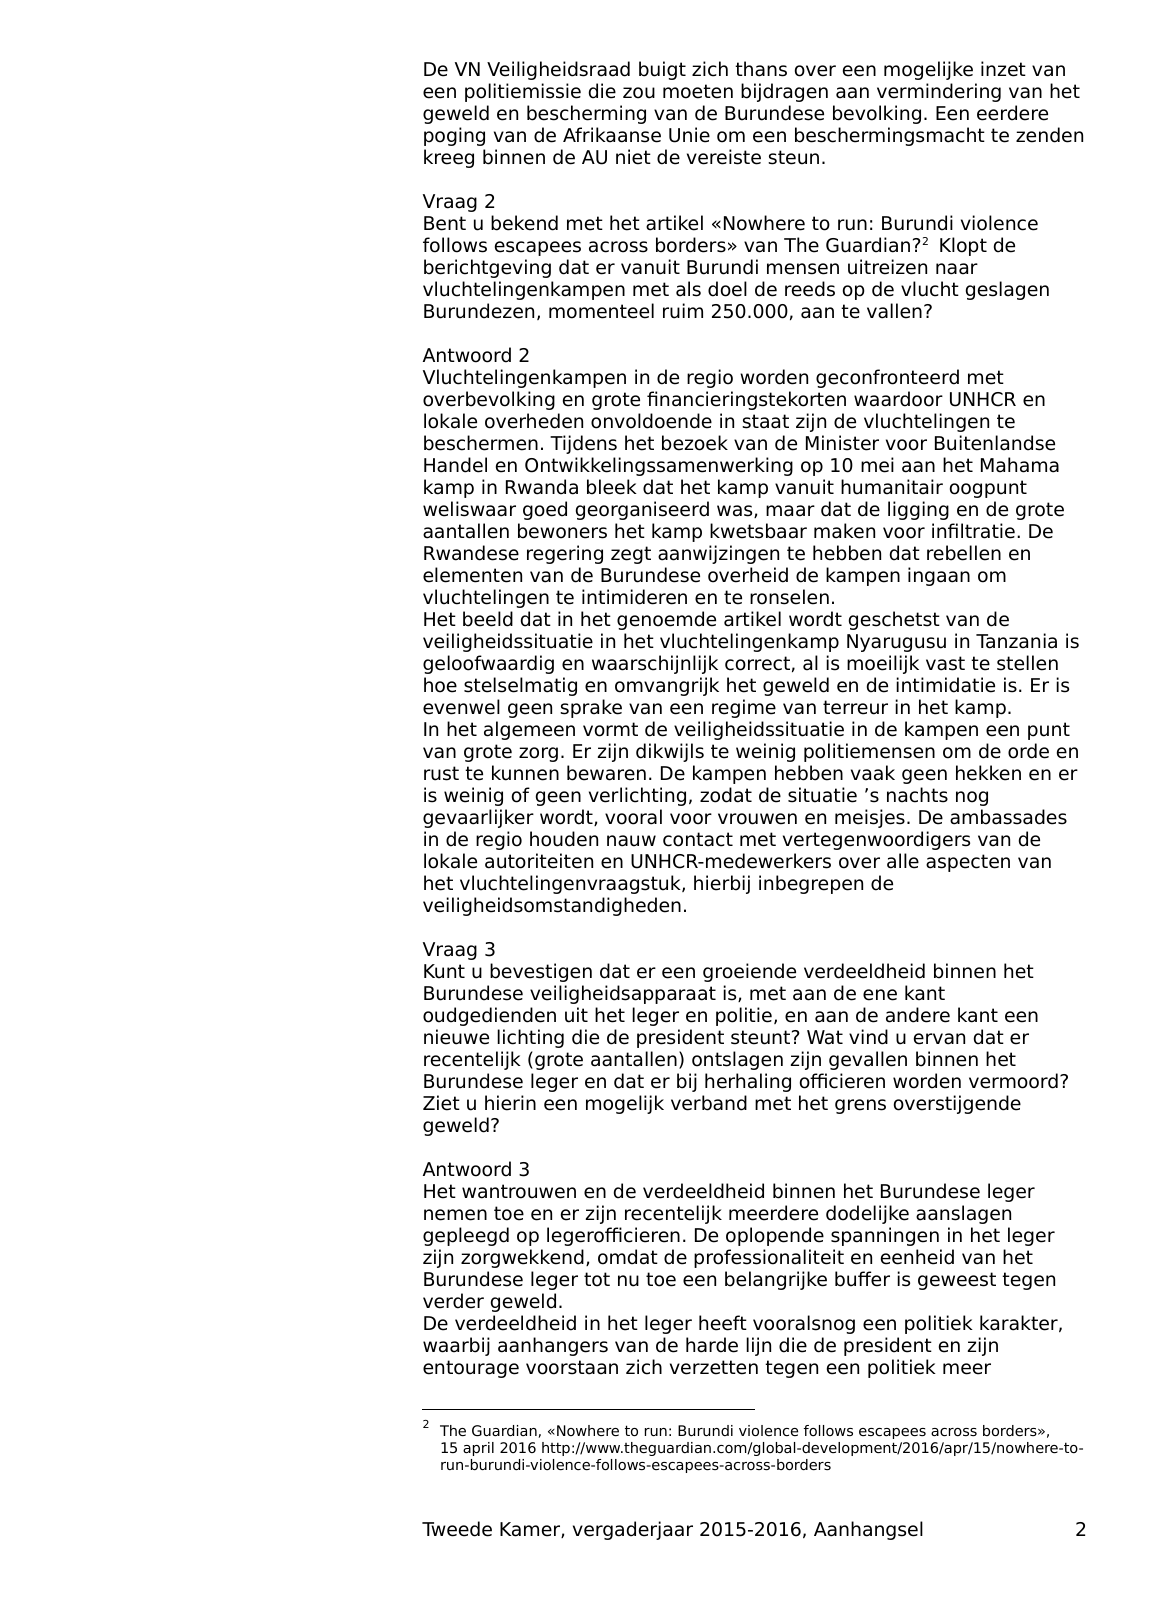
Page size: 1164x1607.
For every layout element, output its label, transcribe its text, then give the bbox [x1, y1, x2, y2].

text Antwoord 2 [422, 345, 1087, 367]
text The Guardian, «Nowhere to run: Burundi violence follows escapees across borders», 15 april 2016 http://www.theguardian.com/global-development/2016/apr/15/nowhere-to-run-burundi-violence-follows-escapees-across-borders [422, 1418, 1087, 1474]
text De VN Veiligheidsraad buigt zich thans over een mogelijke inzet van een politiemissie die zou moeten bijdragen aan vermindering van het geweld en bescherming van de Burundese bevolking. Een eerdere poging van de Afrikaanse Unie om een beschermingsmacht te zenden kreeg binnen de AU niet de vereiste steun. [422, 59, 1087, 169]
text Bent u bekend met het artikel «Nowhere to run: Burundi violence follows escapees across borders» van The Guardian? Klopt de berichtgeving dat er vanuit Burundi mensen uitreizen naar vluchtelingenkampen met als doel de reeds op de vlucht geslagen Burundezen, momenteel ruim 250.000, aan te vallen? [422, 213, 1087, 323]
text Antwoord 3 [422, 1159, 1087, 1181]
text De verdeeldheid in het leger heeft vooralsnog een politiek karakter, waarbij aanhangers van de harde lijn die de president en zijn entourage voorstaan zich verzetten tegen een politiek meer [422, 1313, 1087, 1379]
text Vraag 2 [422, 191, 1087, 213]
text Het wantrouwen en de verdeeldheid binnen het Burundese leger nemen toe en er zijn recentelijk meerdere dodelijke aanslagen gepleegd op legerofficieren. De oplopende spanningen in het leger zijn zorgwekkend, omdat de professionaliteit en eenheid van het Burundese leger tot nu toe een belangrijke buffer is geweest tegen verder geweld. [422, 1181, 1087, 1313]
text Het beeld dat in het genoemde artikel wordt geschetst van de veiligheidssituatie in het vluchtelingenkamp Nyarugusu in Tanzania is geloofwaardig en waarschijnlijk correct, al is moeilijk vast te stellen hoe stelselmatig en omvangrijk het geweld en de intimidatie is. Er is evenwel geen sprake van een regime van terreur in het kamp. [422, 609, 1087, 719]
text In het algemeen vormt de veiligheidssituatie in de kampen een punt van grote zorg. Er zijn dikwijls te weinig politiemensen om de orde en rust te kunnen bewaren. De kampen hebben vaak geen hekken en er is weinig of geen verlichting, zodat de situatie ’s nachts nog gevaarlijker wordt, vooral voor vrouwen en meisjes. De ambassades in de regio houden nauw contact met vertegenwoordigers van de lokale autoriteiten en UNHCR-medewerkers over alle aspecten van het vluchtelingenvraagstuk, hierbij inbegrepen de veiligheidsomstandigheden. [422, 719, 1087, 917]
text Vraag 3 [422, 939, 1087, 961]
text Kunt u bevestigen dat er een groeiende verdeeldheid binnen het Burundese veiligheidsapparaat is, met aan de ene kant oudgedienden uit het leger en politie, en aan de andere kant een nieuwe lichting die de president steunt? Wat vind u ervan dat er recentelijk (grote aantallen) ontslagen zijn gevallen binnen het Burundese leger en dat er bij herhaling officieren worden vermoord? Ziet u hierin een mogelijk verband met het grens overstijgende geweld? [422, 961, 1087, 1137]
text Vluchtelingenkampen in de regio worden geconfronteerd met overbevolking en grote financieringstekorten waardoor UNHCR en lokale overheden onvoldoende in staat zijn de vluchtelingen te beschermen. Tijdens het bezoek van de Minister voor Buitenlandse Handel en Ontwikkelingssamenwerking op 10 mei aan het Mahama kamp in Rwanda bleek dat het kamp vanuit humanitair oogpunt weliswaar goed georganiseerd was, maar dat de ligging en de grote aantallen bewoners het kamp kwetsbaar maken voor infiltratie. De Rwandese regering zegt aanwijzingen te hebben dat rebellen en elementen van de Burundese overheid de kampen ingaan om vluchtelingen te intimideren en te ronselen. [422, 367, 1087, 609]
